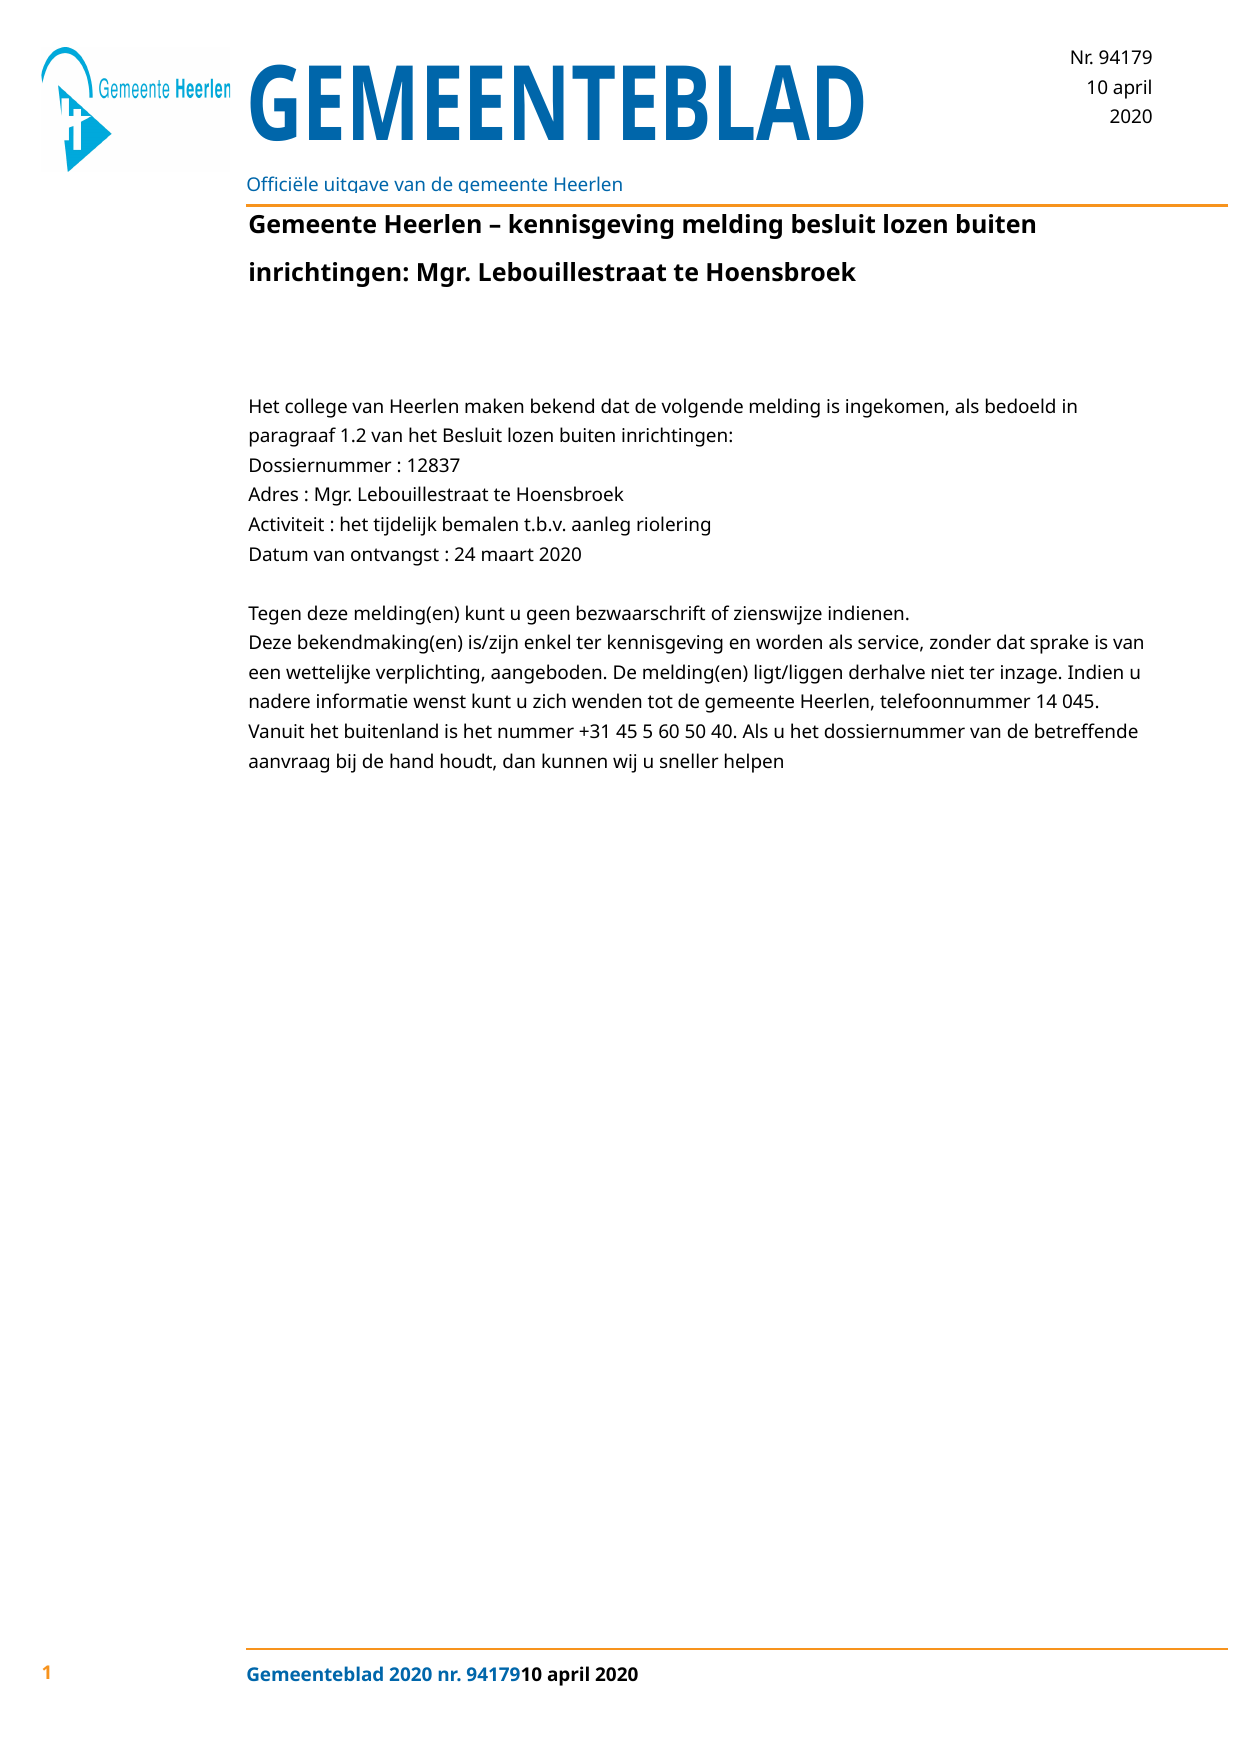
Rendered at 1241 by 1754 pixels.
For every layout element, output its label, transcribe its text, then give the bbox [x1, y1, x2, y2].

picture [41, 47, 231, 172]
text Activiteit : het tijdelijk bemalen t.b.v. aanleg riolering [248, 511, 1152, 537]
text Dossiernummer : 12837 [248, 452, 1152, 478]
text Gemeente Heerlen – kennisgeving melding besluit lozen buiten inrichtingen: Mgr. Lebouillestraat te Hoensbroek [248, 207, 1152, 288]
text Het college van Heerlen maken bekend dat de volgende melding is ingekomen, als bedoeld in paragraaf 1.2 van het Besluit lozen buiten inrichtingen: [248, 393, 1152, 448]
text Deze bekendmaking(en) is/zijn enkel ter kennisgeving en worden als service, zonder dat sprake is van een wettelijke verplichting, aangeboden. De melding(en) ligt/liggen derhalve niet ter inzage. Indien u nadere informatie wenst kunt u zich wenden tot de gemeente Heerlen, telefoonnummer 14 045. Vanuit het buitenland is het nummer +31 45 5 60 50 40. Als u het dossiernummer van de betreffende aanvraag bij de hand houdt, dan kunnen wij u sneller helpen [248, 629, 1152, 774]
text Tegen deze melding(en) kunt u geen bezwaarschrift of zienswijze indienen. [248, 600, 1152, 626]
text Datum van ontvangst : 24 maart 2020 [248, 541, 1152, 567]
text Adres : Mgr. Lebouillestraat te Hoensbroek [248, 482, 1152, 507]
picture [41, 47, 59, 70]
